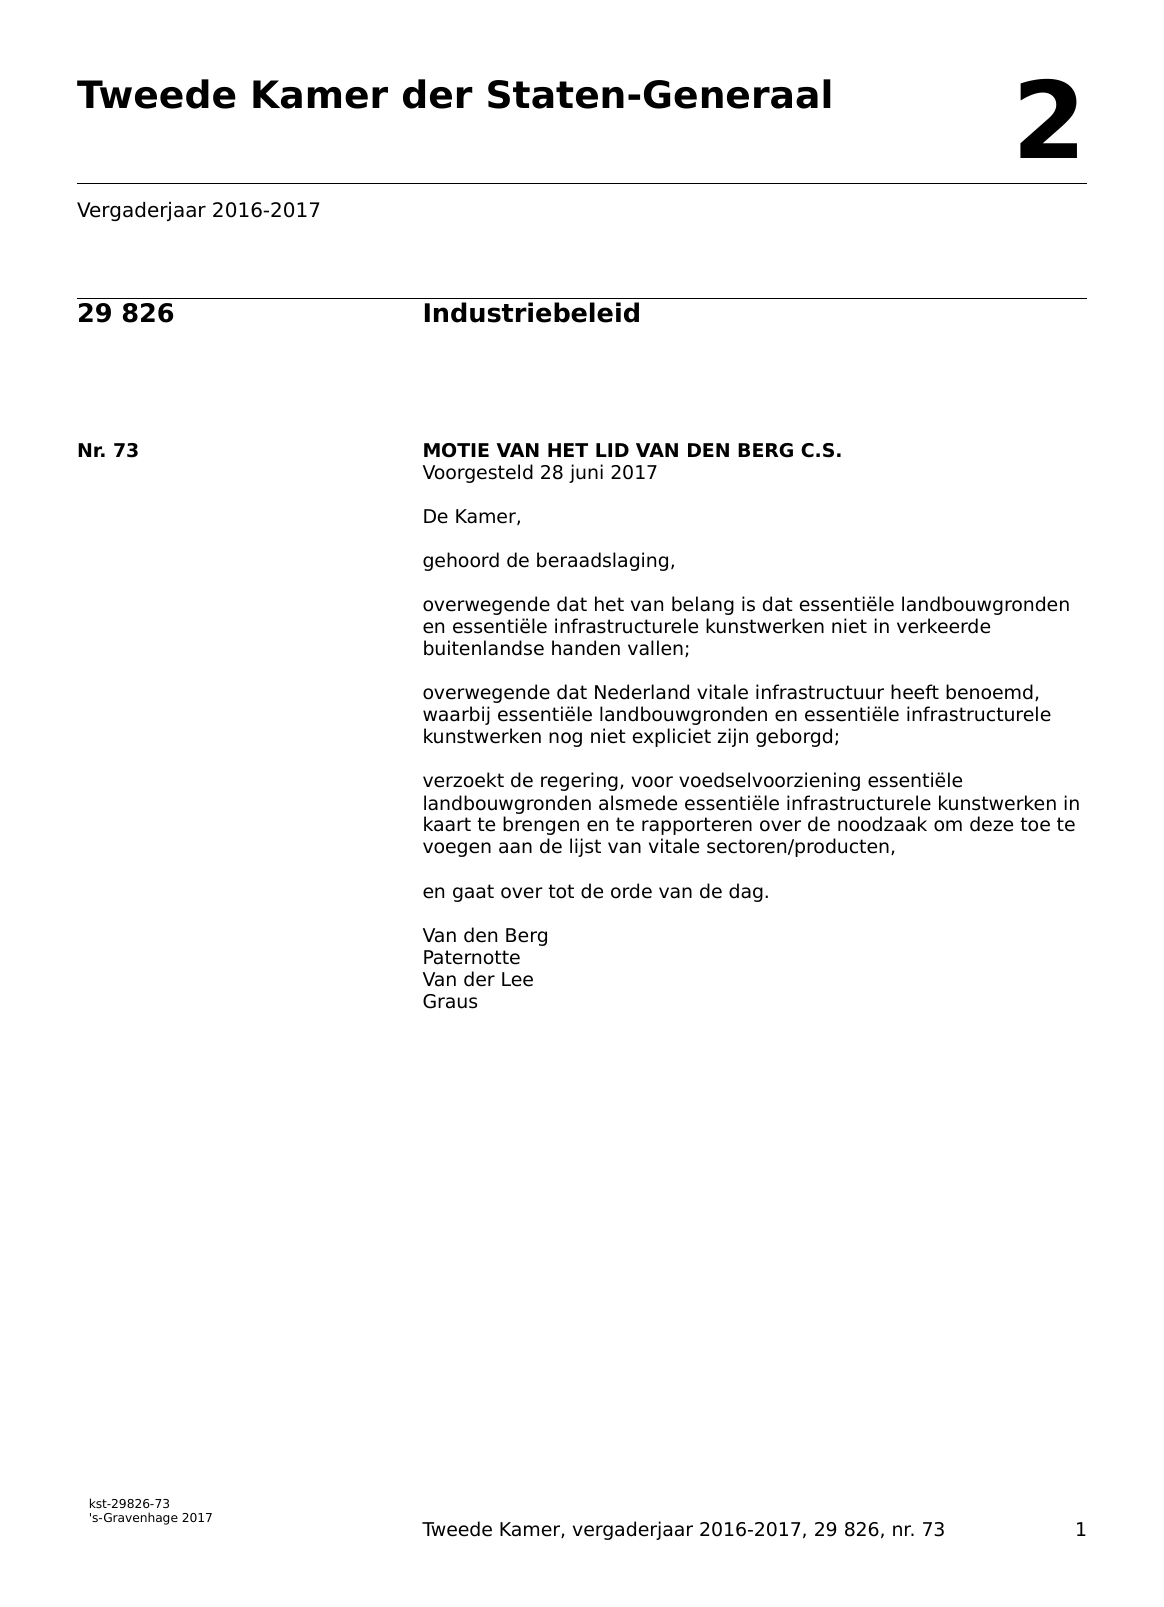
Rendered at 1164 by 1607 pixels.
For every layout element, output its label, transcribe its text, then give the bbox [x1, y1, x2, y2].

text Voorgesteld 28 juni 2017 [422, 462, 1087, 484]
subtitle Nr. 73 MOTIE VAN HET LID VAN DEN BERG C.S. [77, 440, 1087, 462]
text Van den Berg [422, 925, 1087, 947]
text Graus [422, 991, 1087, 1013]
text overwegende dat Nederland vitale infrastructuur heeft benoemd, waarbij essentiële landbouwgronden en essentiële infrastructurele kunstwerken nog niet expliciet zijn geborgd; [422, 682, 1087, 748]
text De Kamer, [422, 506, 1087, 528]
text verzoekt de regering, voor voedselvoorziening essentiële landbouwgronden alsmede essentiële infrastructurele kunstwerken in kaart te brengen en te rapporteren over de noodzaak om deze toe te voegen aan de lijst van vitale sectoren/producten, [422, 770, 1087, 858]
table_header Tweede Kamer der Staten-Generaal [77, 59, 886, 183]
text Paternotte [422, 947, 1087, 969]
text overwegende dat het van belang is dat essentiële landbouwgronden en essentiële infrastructurele kunstwerken niet in verkeerde buitenlandse handen vallen; [422, 594, 1087, 660]
subtitle 29 826 Industriebeleid [77, 299, 1087, 329]
text 's-Gravenhage 2017 [88, 1511, 323, 1525]
table_header 2 [886, 59, 1087, 183]
text Van der Lee [422, 969, 1087, 991]
text en gaat over tot de orde van de dag. [422, 881, 1087, 902]
table_cell Vergaderjaar 2016-2017 [77, 184, 1087, 298]
text kst-29826-73 [88, 1497, 323, 1511]
text gehoord de beraadslaging, [422, 550, 1087, 572]
